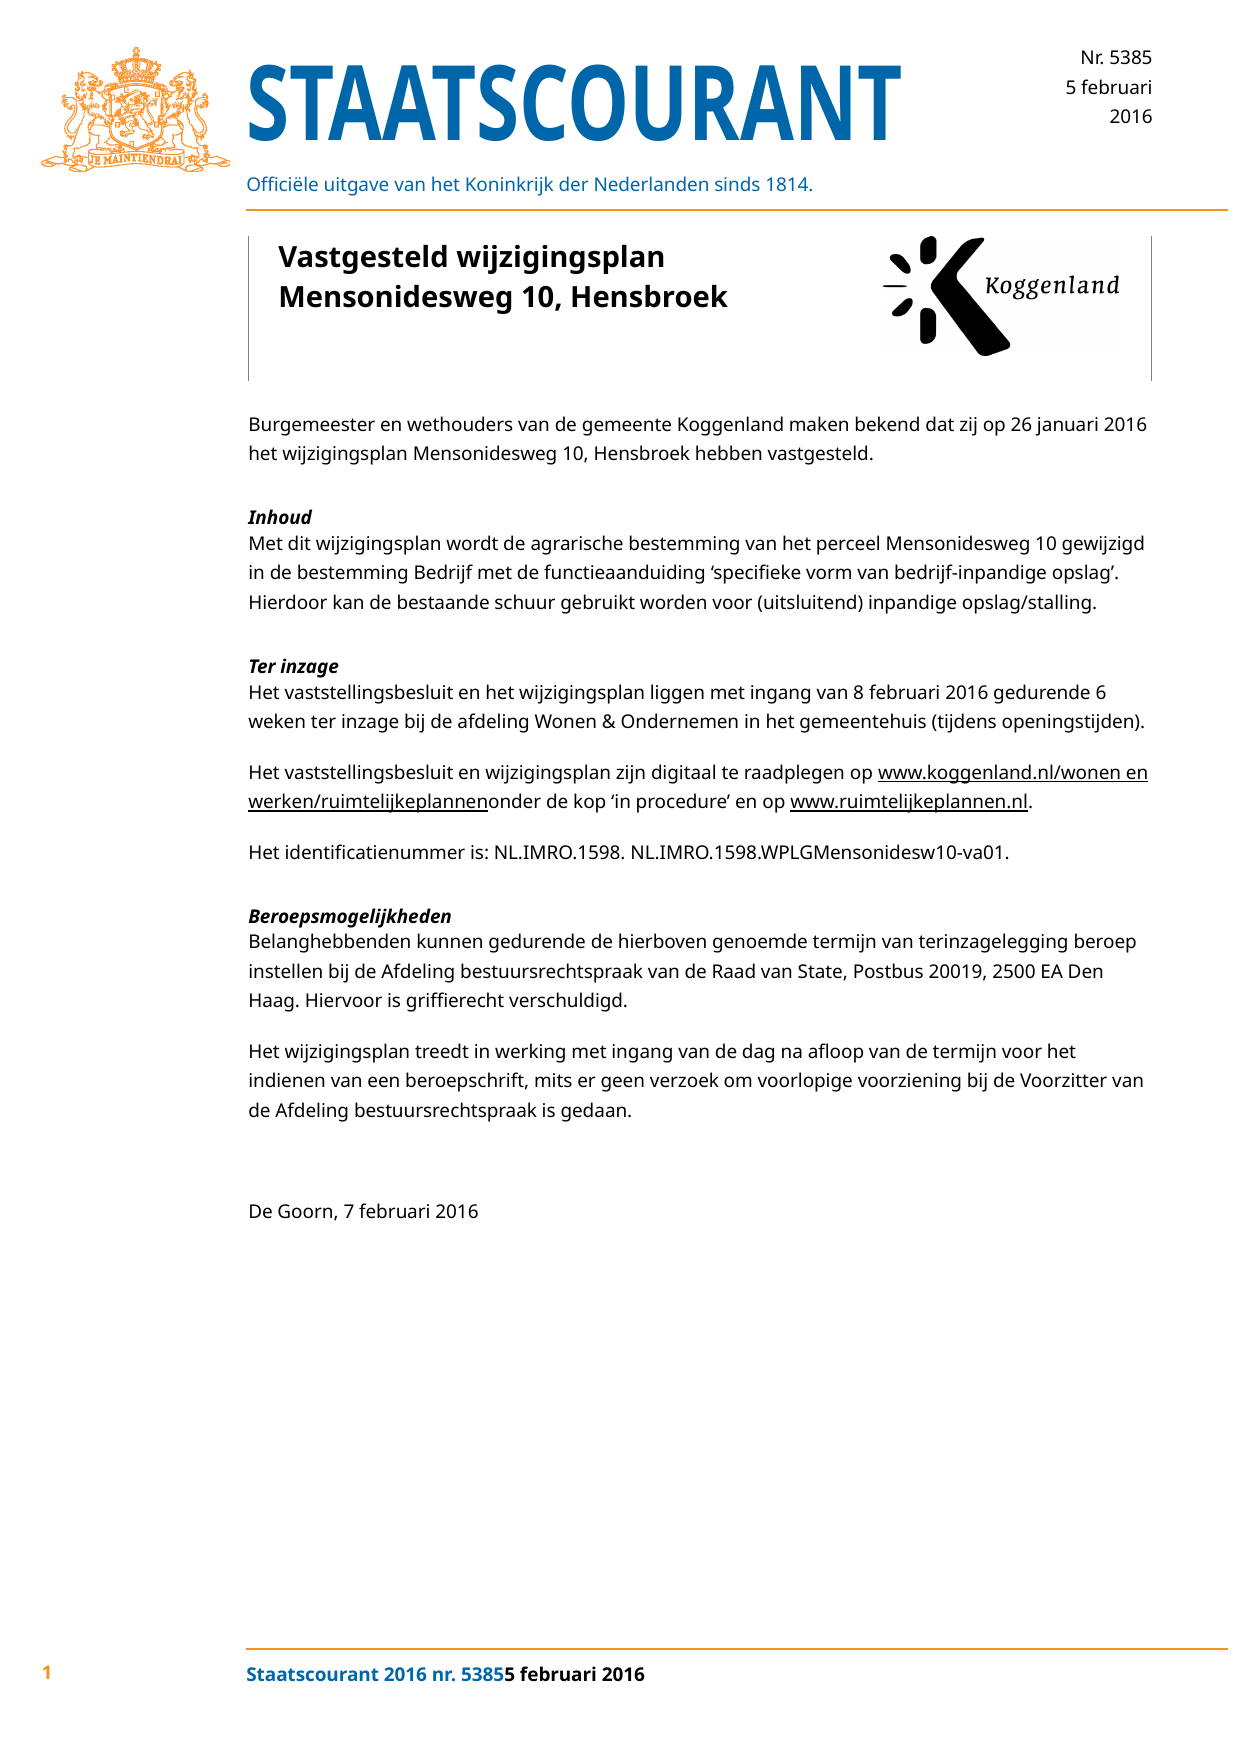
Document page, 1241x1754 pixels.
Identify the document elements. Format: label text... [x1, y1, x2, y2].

text Beroepsmogelijkheden [248, 903, 1152, 928]
text Het identificatienummer is: NL.IMRO.1598. NL.IMRO.1598.WPLGMensonidesw10-va01. [248, 839, 1152, 864]
text De Goorn, 7 februari 2016 [248, 1198, 1152, 1224]
text Het vaststellingsbesluit en het wijzigingsplan liggen met ingang van 8 februari 2016 gedurende 6 weken ter inzage bij de afdeling Wonen & Ondernemen in het gemeentehuis (tijdens openingstijden). [248, 679, 1152, 734]
text Het wijzigingsplan treedt in werking met ingang van de dag na afloop van de termijn voor het indienen van een beroepschrift, mits er geen verzoek om voorlopige voorziening bij de Voorzitter van de Afdeling bestuursrechtspraak is gedaan. [248, 1038, 1152, 1123]
text Belanghebbenden kunnen gedurende de hierboven genoemde termijn van terinzagelegging beroep instellen bij de Afdeling bestuursrechtspraak van de Raad van State, Postbus 20019, 2500 EA Den Haag. Hiervoor is griffierecht verschuldigd. [248, 928, 1152, 1013]
text Het vaststellingsbesluit en wijzigingsplan zijn digitaal te raadplegen op www.koggenland.nl/wonen en werken/ruimtelijkeplannenonder de kop ‘in procedure’ en op www.ruimtelijkeplannen.nl. [248, 759, 1152, 814]
table_header Vastgesteld wijzigingsplan Mensonidesweg 10, Hensbroek [249, 236, 850, 381]
text Burgemeester en wethouders van de gemeente Koggenland maken bekend dat zij op 26 januari 2016 het wijzigingsplan Mensonidesweg 10, Hensbroek hebben vastgesteld. [248, 411, 1152, 466]
picture [882, 236, 1119, 356]
text Ter inzage [248, 653, 1152, 679]
text Inhoud [248, 504, 1152, 530]
text Met dit wijzigingsplan wordt de agrarische bestemming van het perceel Mensonidesweg 10 gewijzigd in de bestemming Bedrijf met de functieaanduiding ‘specifieke vorm van bedrijf-inpandige opslag’. Hierdoor kan de bestaande schuur gebruikt worden voor (uitsluitend) inpandige opslag/stalling. [248, 530, 1152, 615]
picture [41, 47, 231, 172]
table_header [850, 236, 1151, 381]
